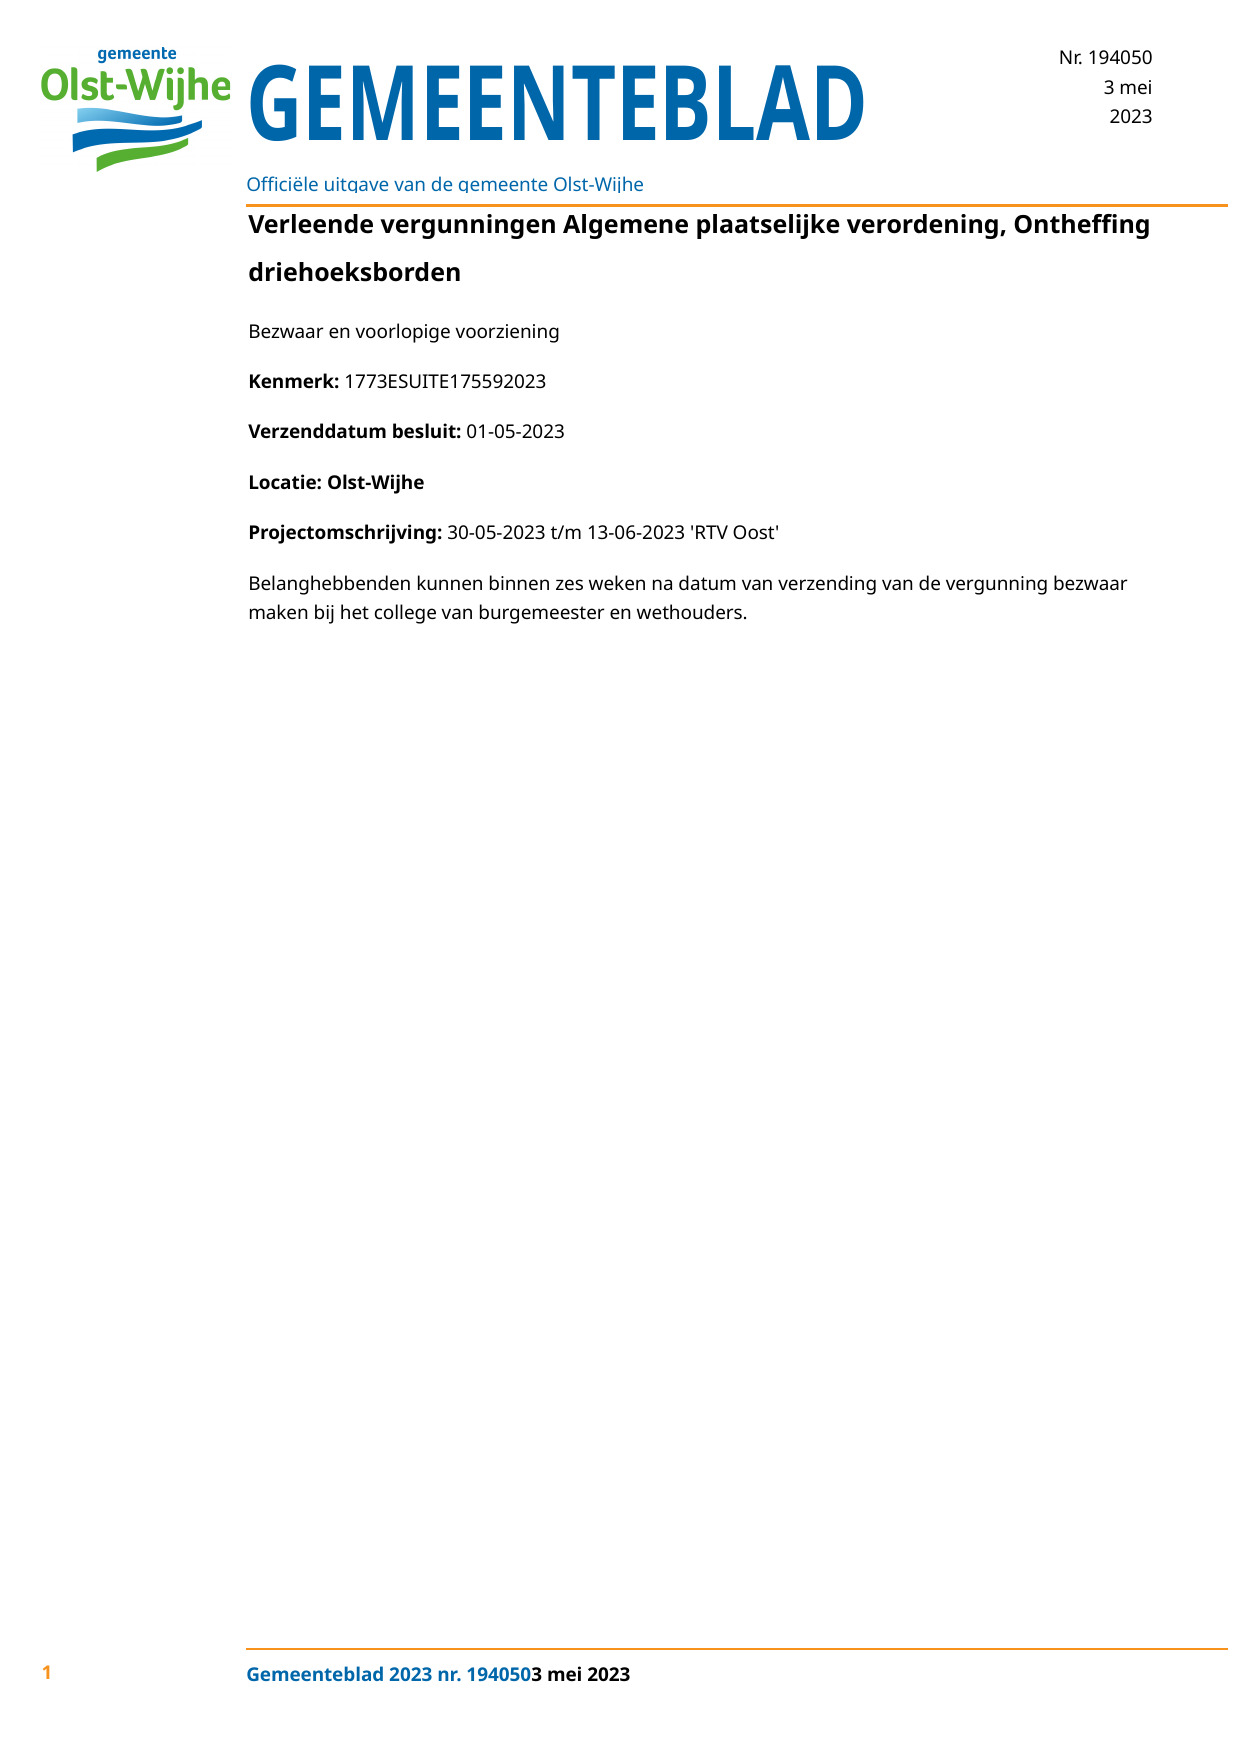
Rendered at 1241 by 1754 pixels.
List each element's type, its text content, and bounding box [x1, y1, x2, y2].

picture [41, 47, 231, 172]
text Belanghebbenden kunnen binnen zes weken na datum van verzending van de vergunning bezwaar maken bij het college van burgemeester en wethouders. [248, 570, 1152, 625]
text Bezwaar en voorlopige voorziening [248, 318, 1152, 344]
text Kenmerk: 1773ESUITE175592023 [248, 368, 1152, 394]
text Verleende vergunningen Algemene plaatselijke verordening, Ontheffing driehoeksborden [248, 207, 1152, 288]
text Locatie: Olst-Wijhe [248, 469, 1152, 495]
text Verzenddatum besluit: 01-05-2023 [248, 419, 1152, 444]
text Projectomschrijving: 30-05-2023 t/m 13-06-2023 'RTV Oost' [248, 519, 1152, 545]
